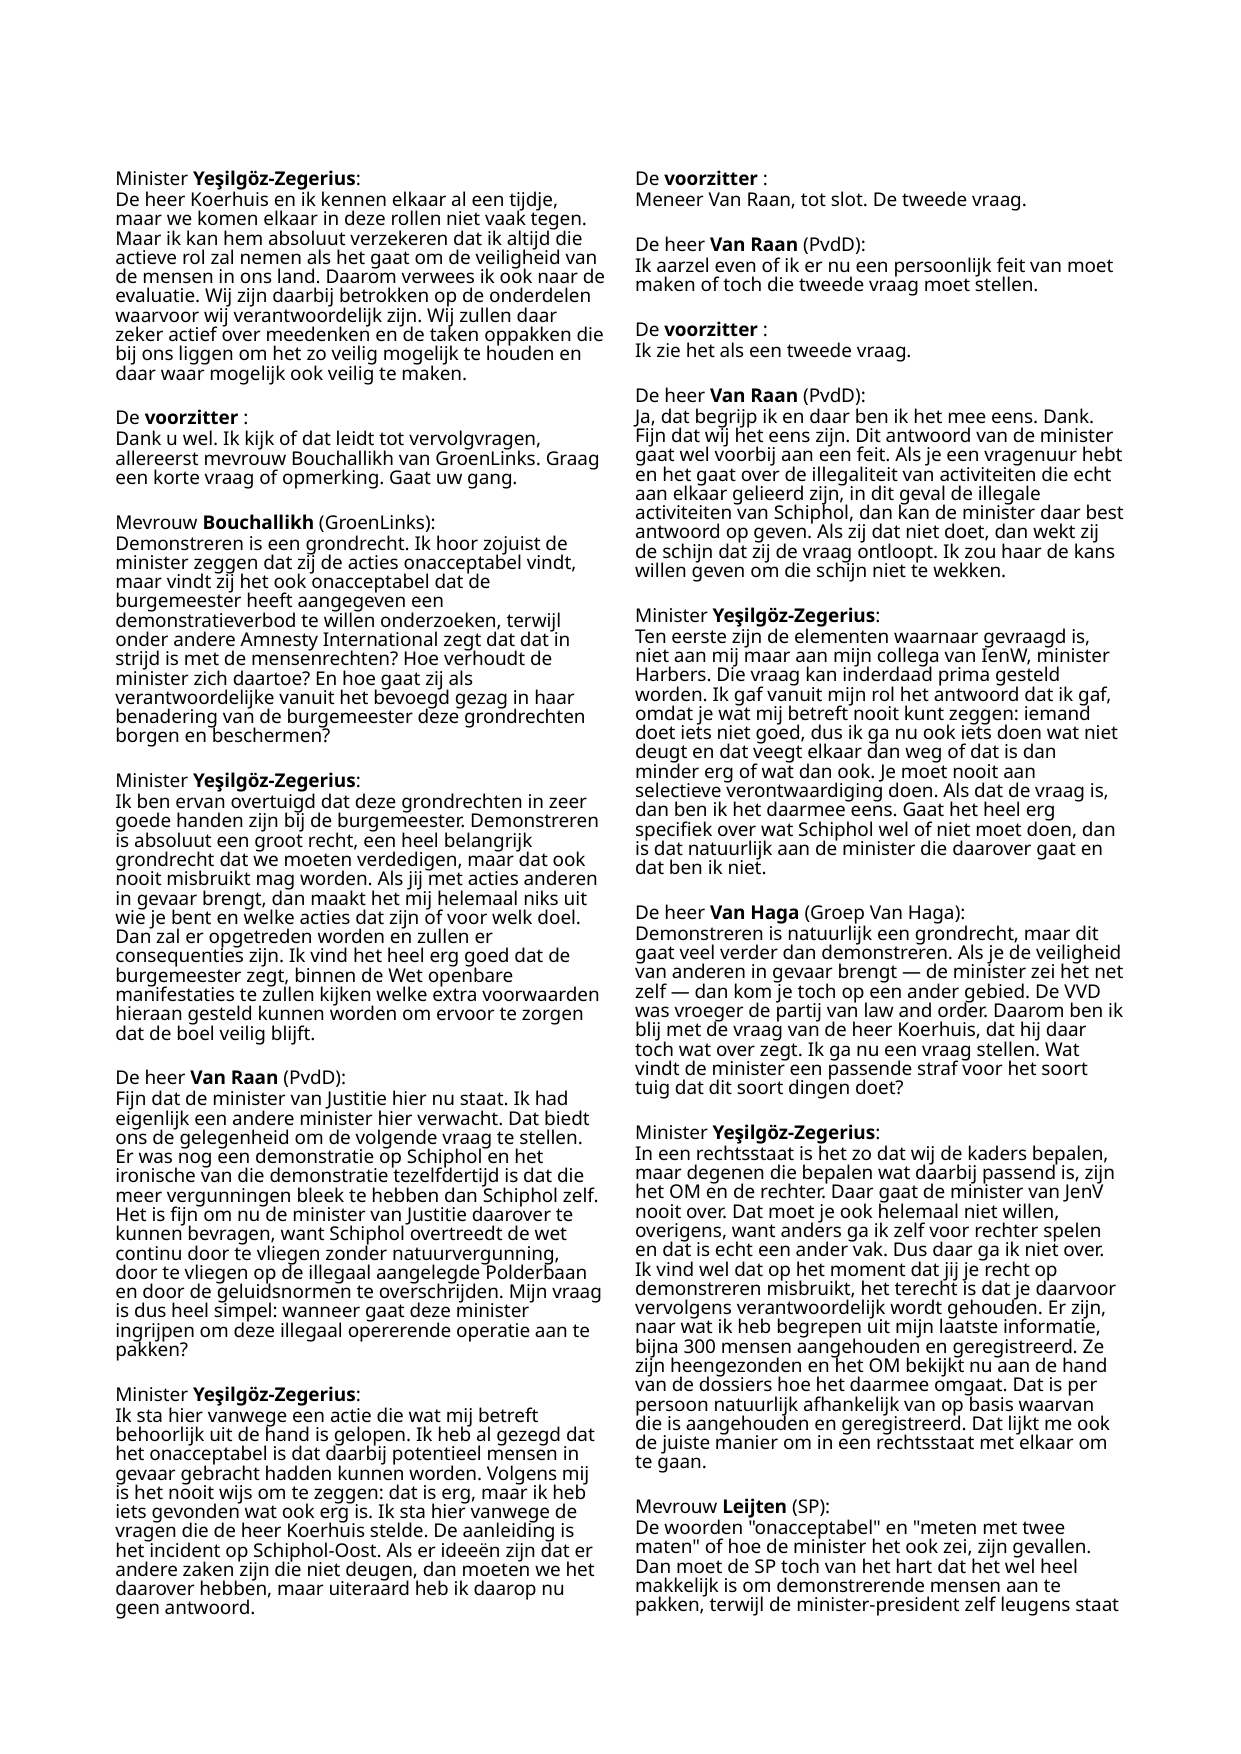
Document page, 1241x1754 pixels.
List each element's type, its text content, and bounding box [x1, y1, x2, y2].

text Minister Yeşilgöz-Zegerius: [115, 165, 605, 191]
text De voorzitter : [635, 165, 1125, 191]
text De heer Van Raan (PvdD): [115, 1064, 605, 1090]
text Minister Yeşilgöz-Zegerius: [635, 1119, 1125, 1145]
text De voorzitter : [635, 316, 1125, 342]
text Meneer Van Raan, tot slot. De tweede vraag. [635, 191, 1125, 210]
text Ik ben ervan overtuigd dat deze grondrechten in zeer goede handen zijn bij de burgemeester. Demonstreren is absoluut een groot recht, een heel belangrijk grondrecht dat we moeten verdedigen, maar dat ook nooit misbruikt mag worden. Als jij met acties anderen in gevaar brengt, dan maakt het mij helemaal niks uit wie je bent en welke acties dat zijn of voor welk doel. Dan zal er opgetreden worden en zullen er consequenties zijn. Ik vind het heel erg goed dat de burgemeester zegt, binnen de Wet openbare manifestaties te zullen kijken welke extra voorwaarden hieraan gesteld kunnen worden om ervoor te zorgen dat de boel veilig blijft. [115, 793, 605, 1044]
text Demonstreren is natuurlijk een grondrecht, maar dit gaat veel verder dan demonstreren. Als je de veiligheid van anderen in gevaar brengt — de minister zei het net zelf — dan kom je toch op een ander gebied. De VVD was vroeger de partij van law and order. Daarom ben ik blij met de vraag van de heer Koerhuis, dat hij daar toch wat over zegt. Ik ga nu een vraag stellen. Wat vindt de minister een passende straf voor het soort tuig dat dit soort dingen doet? [635, 925, 1125, 1098]
text Fijn dat de minister van Justitie hier nu staat. Ik had eigenlijk een andere minister hier verwacht. Dat biedt ons de gelegenheid om de volgende vraag te stellen. Er was nog een demonstratie op Schiphol en het ironische van die demonstratie tezelfdertijd is dat die meer vergunningen bleek te hebben dan Schiphol zelf. Het is fijn om nu de minister van Justitie daarover te kunnen bevragen, want Schiphol overtreedt de wet continu door te vliegen zonder natuurvergunning, door te vliegen op de illegaal aangelegde Polderbaan en door de geluidsnormen te overschrijden. Mijn vraag is dus heel simpel: wanneer gaat deze minister ingrijpen om deze illegaal opererende operatie aan te pakken? [115, 1090, 605, 1360]
text Ik zie het als een tweede vraag. [635, 342, 1125, 361]
text In een rechtsstaat is het zo dat wij de kaders bepalen, maar degenen die bepalen wat daarbij passend is, zijn het OM en de rechter. Daar gaat de minister van JenV nooit over. Dat moet je ook helemaal niet willen, overigens, want anders ga ik zelf voor rechter spelen en dat is echt een ander vak. Dus daar ga ik niet over. Ik vind wel dat op het moment dat jij je recht op demonstreren misbruikt, het terecht is dat je daarvoor vervolgens verantwoordelijk wordt gehouden. Er zijn, naar wat ik heb begrepen uit mijn laatste informatie, bijna 300 mensen aangehouden en geregistreerd. Ze zijn heengezonden en het OM bekijkt nu aan de hand van de dossiers hoe het daarmee omgaat. Dat is per persoon natuurlijk afhankelijk van op basis waarvan die is aangehouden en geregistreerd. Dat lijkt me ook de juiste manier om in een rechtsstaat met elkaar om te gaan. [635, 1145, 1125, 1473]
text De woorden "onacceptabel" en "meten met twee maten" of hoe de minister het ook zei, zijn gevallen. Dan moet de SP toch van het hart dat het wel heel makkelijk is om demonstrerende mensen aan te pakken, terwijl de minister-president zelf leugens staat [635, 1519, 1125, 1616]
text De heer Van Raan (PvdD): [635, 382, 1125, 408]
text Dank u wel. Ik kijk of dat leidt tot vervolgvragen, allereerst mevrouw Bouchallikh van GroenLinks. Graag een korte vraag of opmerking. Gaat uw gang. [115, 430, 605, 488]
text Mevrouw Leijten (SP): [635, 1493, 1125, 1519]
text Minister Yeşilgöz-Zegerius: [115, 1381, 605, 1407]
text Ja, dat begrijp ik en daar ben ik het mee eens. Dank. Fijn dat wij het eens zijn. Dit antwoord van de minister gaat wel voorbij aan een feit. Als je een vragenuur hebt en het gaat over de illegaliteit van activiteiten die echt aan elkaar gelieerd zijn, in dit geval de illegale activiteiten van Schiphol, dan kan de minister daar best antwoord op geven. Als zij dat niet doet, dan wekt zij de schijn dat zij de vraag ontloopt. Ik zou haar de kans willen geven om die schijn niet te wekken. [635, 408, 1125, 581]
text Mevrouw Bouchallikh (GroenLinks): [115, 509, 605, 535]
text De voorzitter : [115, 404, 605, 430]
text Minister Yeşilgöz-Zegerius: [115, 767, 605, 793]
text Minister Yeşilgöz-Zegerius: [635, 602, 1125, 628]
text Ik sta hier vanwege een actie die wat mij betreft behoorlijk uit de hand is gelopen. Ik heb al gezegd dat het onacceptabel is dat daarbij potentieel mensen in gevaar gebracht hadden kunnen worden. Volgens mij is het nooit wijs om te zeggen: dat is erg, maar ik heb iets gevonden wat ook erg is. Ik sta hier vanwege de vragen die de heer Koerhuis stelde. De aanleiding is het incident op Schiphol-Oost. Als er ideeën zijn dat er andere zaken zijn die niet deugen, dan moeten we het daarover hebben, maar uiteraard heb ik daarop nu geen antwoord. [115, 1407, 605, 1619]
text Ten eerste zijn de elementen waarnaar gevraagd is, niet aan mij maar aan mijn collega van IenW, minister Harbers. Die vraag kan inderdaad prima gesteld worden. Ik gaf vanuit mijn rol het antwoord dat ik gaf, omdat je wat mij betreft nooit kunt zeggen: iemand doet iets niet goed, dus ik ga nu ook iets doen wat niet deugt en dat veegt elkaar dan weg of dat is dan minder erg of wat dan ook. Je moet nooit aan selectieve verontwaardiging doen. Als dat de vraag is, dan ben ik het daarmee eens. Gaat het heel erg specifiek over wat Schiphol wel of niet moet doen, dan is dat natuurlijk aan de minister die daarover gaat en dat ben ik niet. [635, 628, 1125, 878]
text Ik aarzel even of ik er nu een persoonlijk feit van moet maken of toch die tweede vraag moet stellen. [635, 257, 1125, 296]
text De heer Koerhuis en ik kennen elkaar al een tijdje, maar we komen elkaar in deze rollen niet vaak tegen. Maar ik kan hem absoluut verzekeren dat ik altijd die actieve rol zal nemen als het gaat om de veiligheid van de mensen in ons land. Daarom verwees ik ook naar de evaluatie. Wij zijn daarbij betrokken op de onderdelen waarvoor wij verantwoordelijk zijn. Wij zullen daar zeker actief over meedenken en de taken oppakken die bij ons liggen om het zo veilig mogelijk te houden en daar waar mogelijk ook veilig te maken. [115, 191, 605, 384]
text Demonstreren is een grondrecht. Ik hoor zojuist de minister zeggen dat zij de acties onacceptabel vindt, maar vindt zij het ook onacceptabel dat de burgemeester heeft aangegeven een demonstratieverbod te willen onderzoeken, terwijl onder andere Amnesty International zegt dat dat in strijd is met de mensenrechten? Hoe verhoudt de minister zich daartoe? En hoe gaat zij als verantwoordelijke vanuit het bevoegd gezag in haar benadering van de burgemeester deze grondrechten borgen en beschermen? [115, 535, 605, 747]
text De heer Van Raan (PvdD): [635, 231, 1125, 257]
text De heer Van Haga (Groep Van Haga): [635, 899, 1125, 925]
